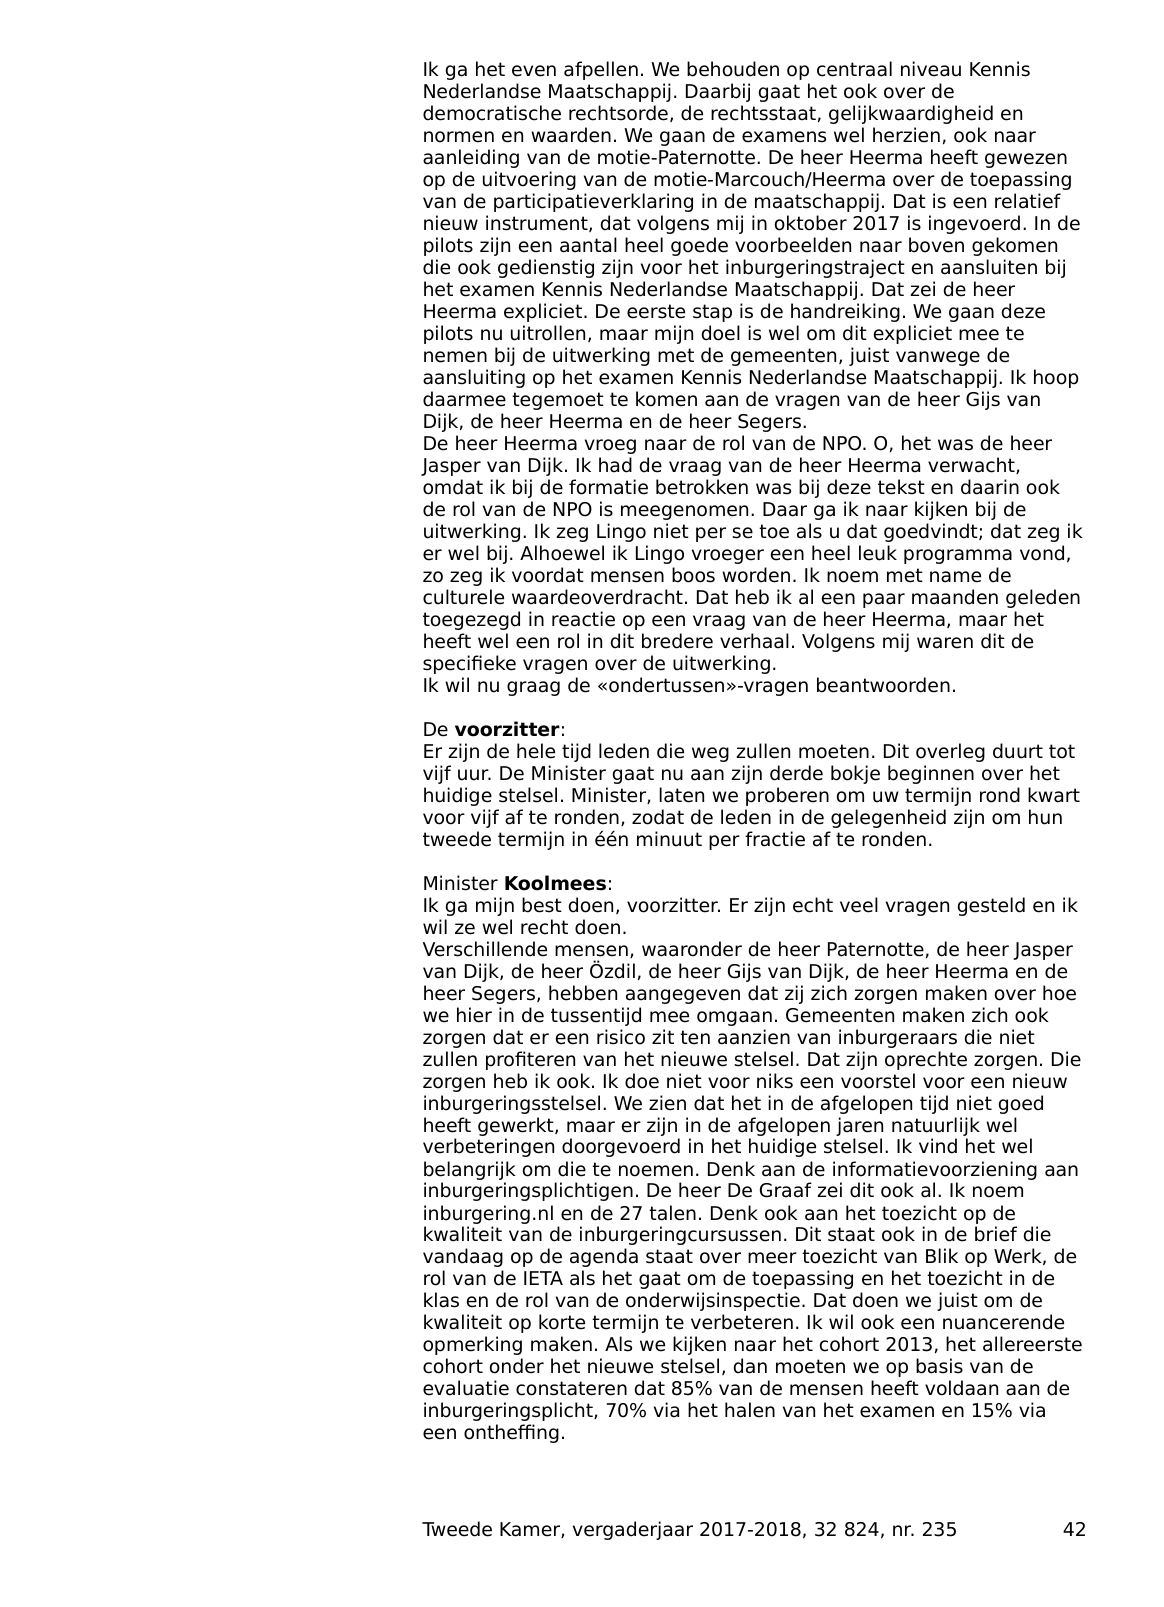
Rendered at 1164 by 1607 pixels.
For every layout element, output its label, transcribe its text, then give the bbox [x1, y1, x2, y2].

text Minister Koolmees: [422, 873, 1087, 895]
text Er zijn de hele tijd leden die weg zullen moeten. Dit overleg duurt tot vijf uur. De Minister gaat nu aan zijn derde bokje beginnen over het huidige stelsel. Minister, laten we proberen om uw termijn rond kwart voor vijf af te ronden, zodat de leden in de gelegenheid zijn om hun tweede termijn in één minuut per fractie af te ronden. [422, 741, 1087, 851]
text Ik ga mijn best doen, voorzitter. Er zijn echt veel vragen gesteld en ik wil ze wel recht doen. [422, 895, 1087, 939]
text De voorzitter: [422, 719, 1087, 741]
text De heer Heerma vroeg naar de rol van de NPO. O, het was de heer Jasper van Dijk. Ik had de vraag van de heer Heerma verwacht, omdat ik bij de formatie betrokken was bij deze tekst en daarin ook de rol van de NPO is meegenomen. Daar ga ik naar kijken bij de uitwerking. Ik zeg Lingo niet per se toe als u dat goedvindt; dat zeg ik er wel bij. Alhoewel ik Lingo vroeger een heel leuk programma vond, zo zeg ik voordat mensen boos worden. Ik noem met name de culturele waardeoverdracht. Dat heb ik al een paar maanden geleden toegezegd in reactie op een vraag van de heer Heerma, maar het heeft wel een rol in dit bredere verhaal. Volgens mij waren dit de specifieke vragen over de uitwerking. [422, 433, 1087, 674]
text Ik wil nu graag de «ondertussen»-vragen beantwoorden. [422, 674, 1087, 696]
text Ik ga het even afpellen. We behouden op centraal niveau Kennis Nederlandse Maatschappij. Daarbij gaat het ook over de democratische rechtsorde, de rechtsstaat, gelijkwaardigheid en normen en waarden. We gaan de examens wel herzien, ook naar aanleiding van de motie-Paternotte. De heer Heerma heeft gewezen op de uitvoering van de motie-Marcouch/Heerma over de toepassing van de participatieverklaring in de maatschappij. Dat is een relatief nieuw instrument, dat volgens mij in oktober 2017 is ingevoerd. In de pilots zijn een aantal heel goede voorbeelden naar boven gekomen die ook gedienstig zijn voor het inburgeringstraject en aansluiten bij het examen Kennis Nederlandse Maatschappij. Dat zei de heer Heerma expliciet. De eerste stap is de handreiking. We gaan deze pilots nu uitrollen, maar mijn doel is wel om dit expliciet mee te nemen bij de uitwerking met de gemeenten, juist vanwege de aansluiting op het examen Kennis Nederlandse Maatschappij. Ik hoop daarmee tegemoet te komen aan de vragen van de heer Gijs van Dijk, de heer Heerma en de heer Segers. [422, 59, 1087, 433]
text Verschillende mensen, waaronder de heer Paternotte, de heer Jasper van Dijk, de heer Özdil, de heer Gijs van Dijk, de heer Heerma en de heer Segers, hebben aangegeven dat zij zich zorgen maken over hoe we hier in de tussentijd mee omgaan. Gemeenten maken zich ook zorgen dat er een risico zit ten aanzien van inburgeraars die niet zullen profiteren van het nieuwe stelsel. Dat zijn oprechte zorgen. Die zorgen heb ik ook. Ik doe niet voor niks een voorstel voor een nieuw inburgeringsstelsel. We zien dat het in de afgelopen tijd niet goed heeft gewerkt, maar er zijn in de afgelopen jaren natuurlijk wel verbeteringen doorgevoerd in het huidige stelsel. Ik vind het wel belangrijk om die te noemen. Denk aan de informatievoorziening aan inburgeringsplichtigen. De heer De Graaf zei dit ook al. Ik noem inburgering.nl en de 27 talen. Denk ook aan het toezicht op de kwaliteit van de inburgeringcursussen. Dit staat ook in de brief die vandaag op de agenda staat over meer toezicht van Blik op Werk, de rol van de IETA als het gaat om de toepassing en het toezicht in de klas en de rol van de onderwijsinspectie. Dat doen we juist om de kwaliteit op korte termijn te verbeteren. Ik wil ook een nuancerende opmerking maken. Als we kijken naar het cohort 2013, het allereerste cohort onder het nieuwe stelsel, dan moeten we op basis van de evaluatie constateren dat 85% van de mensen heeft voldaan aan de inburgeringsplicht, 70% via het halen van het examen en 15% via een ontheffing. [422, 939, 1087, 1444]
